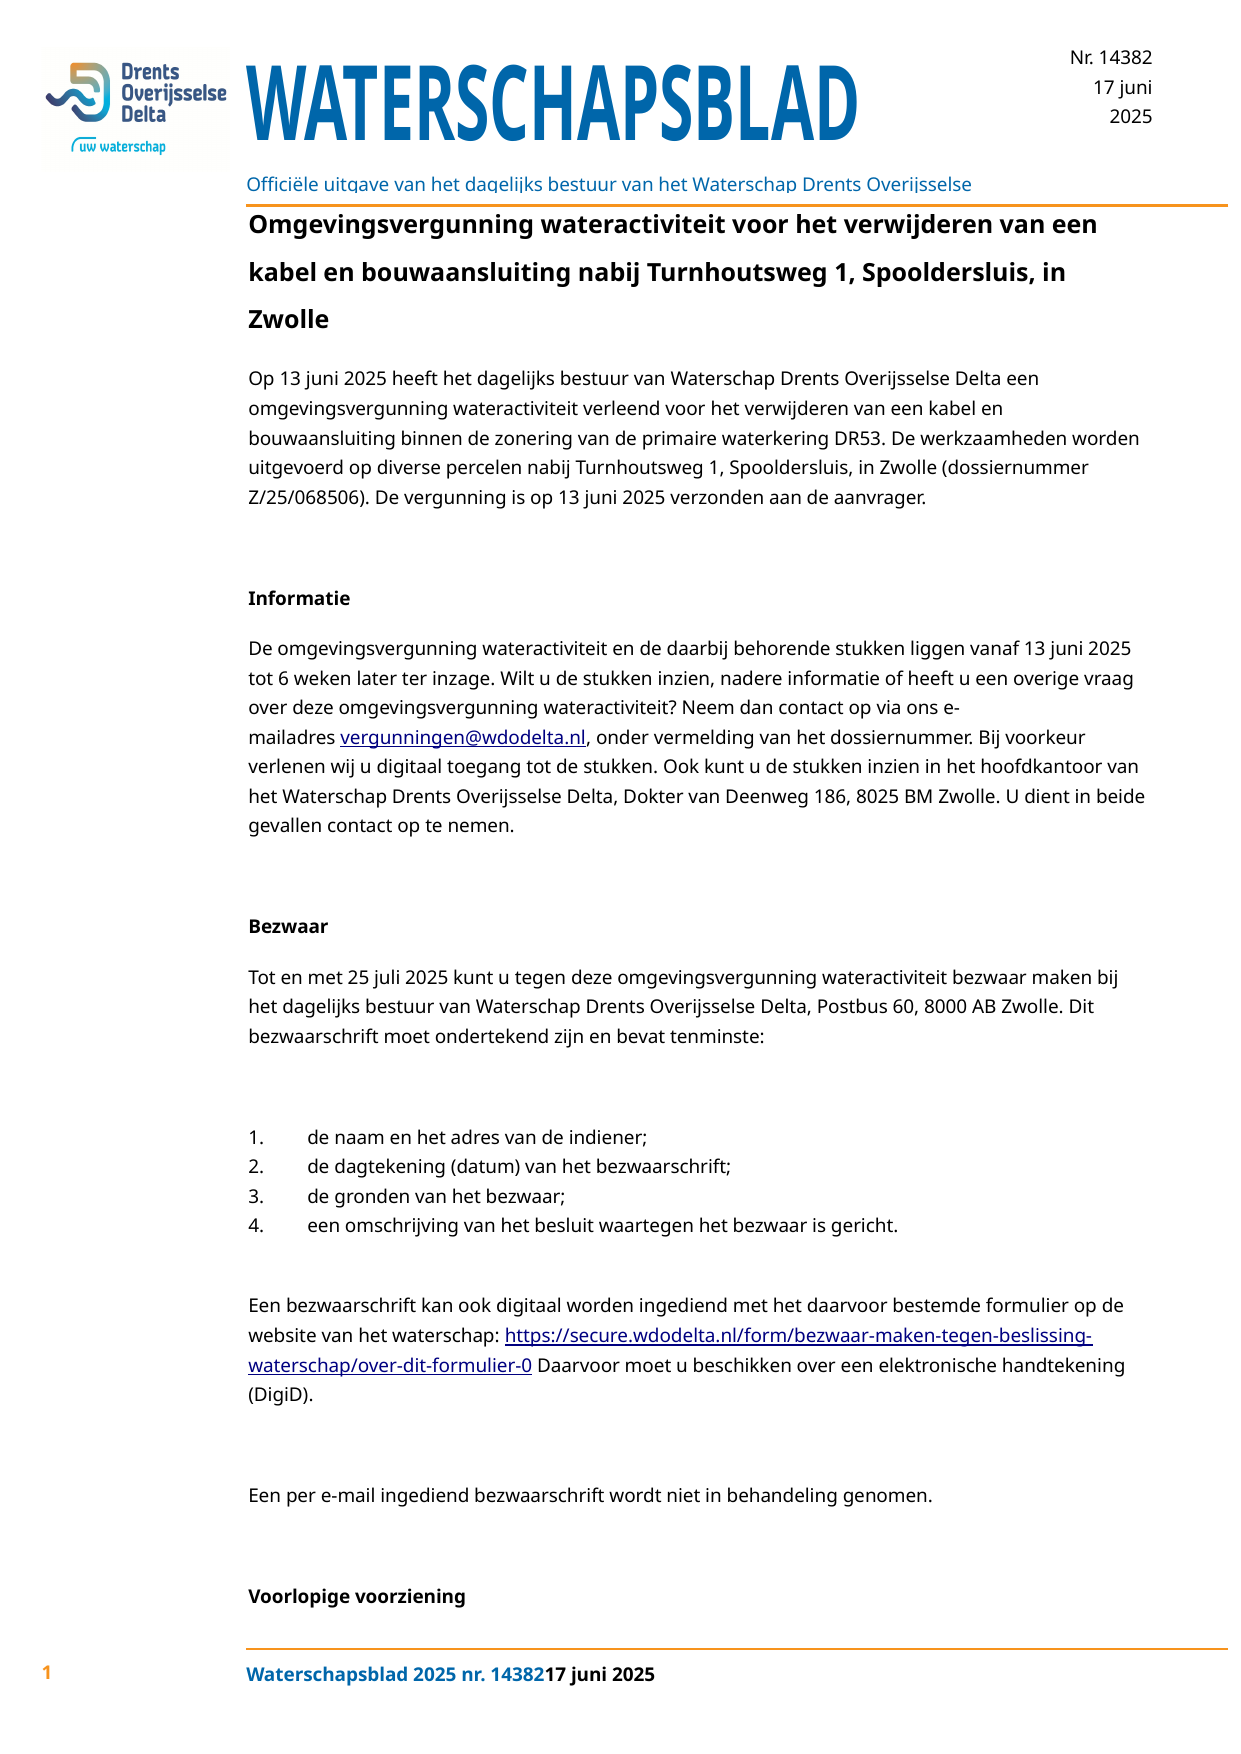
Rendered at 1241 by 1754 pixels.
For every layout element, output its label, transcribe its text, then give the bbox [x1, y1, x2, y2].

text Voorlopige voorziening [248, 1583, 1152, 1609]
picture [41, 47, 231, 172]
text Informatie [248, 585, 1152, 610]
list een omschrijving van het besluit waartegen het bezwaar is gericht. [248, 1213, 1152, 1238]
text Op 13 juni 2025 heeft het dagelijks bestuur van Waterschap Drents Overijsselse Delta een omgevingsvergunning wateractiviteit verleend voor het verwijderen van een kabel en bouwaansluiting binnen de zonering van de primaire waterkering DR53. De werkzaamheden worden uitgevoerd op diverse percelen nabij Turnhoutsweg 1, Spooldersluis, in Zwolle (dossiernummer Z/25/068506). De vergunning is op 13 juni 2025 verzonden aan de aanvrager. [248, 366, 1152, 509]
text Tot en met 25 juli 2025 kunt u tegen deze omgevingsvergunning wateractiviteit bezwaar maken bij het dagelijks bestuur van Waterschap Drents Overijsselse Delta, Postbus 60, 8000 AB Zwolle. Dit bezwaarschrift moet ondertekend zijn en bevat tenminste: [248, 964, 1152, 1049]
text Omgevingsvergunning wateractiviteit voor het verwijderen van een kabel en bouwaansluiting nabij Turnhoutsweg 1, Spooldersluis, in Zwolle [248, 207, 1152, 336]
text Een bezwaarschrift kan ook digitaal worden ingediend met het daarvoor bestemde formulier op de website van het waterschap: https://secure.wdodelta.nl/form/bezwaar-maken-tegen-beslissing-waterschap/over-dit-formulier-0 Daarvoor moet u beschikken over een elektronische handtekening (DigiD). [248, 1293, 1152, 1407]
text Bezwaar [248, 913, 1152, 939]
list de gronden van het bezwaar; [248, 1183, 1152, 1209]
list de dagtekening (datum) van het bezwaarschrift; [248, 1153, 1152, 1179]
list de naam en het adres van de indiener; [248, 1124, 1152, 1149]
text De omgevingsvergunning wateractiviteit en de daarbij behorende stukken liggen vanaf 13 juni 2025 tot 6 weken later ter inzage. Wilt u de stukken inzien, nadere informatie of heeft u een overige vraag over deze omgevingsvergunning wateractiviteit? Neem dan contact op via ons e-mailadres vergunningen@wdodelta.nl, onder vermelding van het dossiernummer. Bij voorkeur verlenen wij u digitaal toegang tot de stukken. Ook kunt u de stukken inzien in het hoofdkantoor van het Waterschap Drents Overijsselse Delta, Dokter van Deenweg 186, 8025 BM Zwolle. U dient in beide gevallen contact op te nemen. [248, 635, 1152, 838]
text Een per e-mail ingediend bezwaarschrift wordt niet in behandeling genomen. [248, 1482, 1152, 1508]
